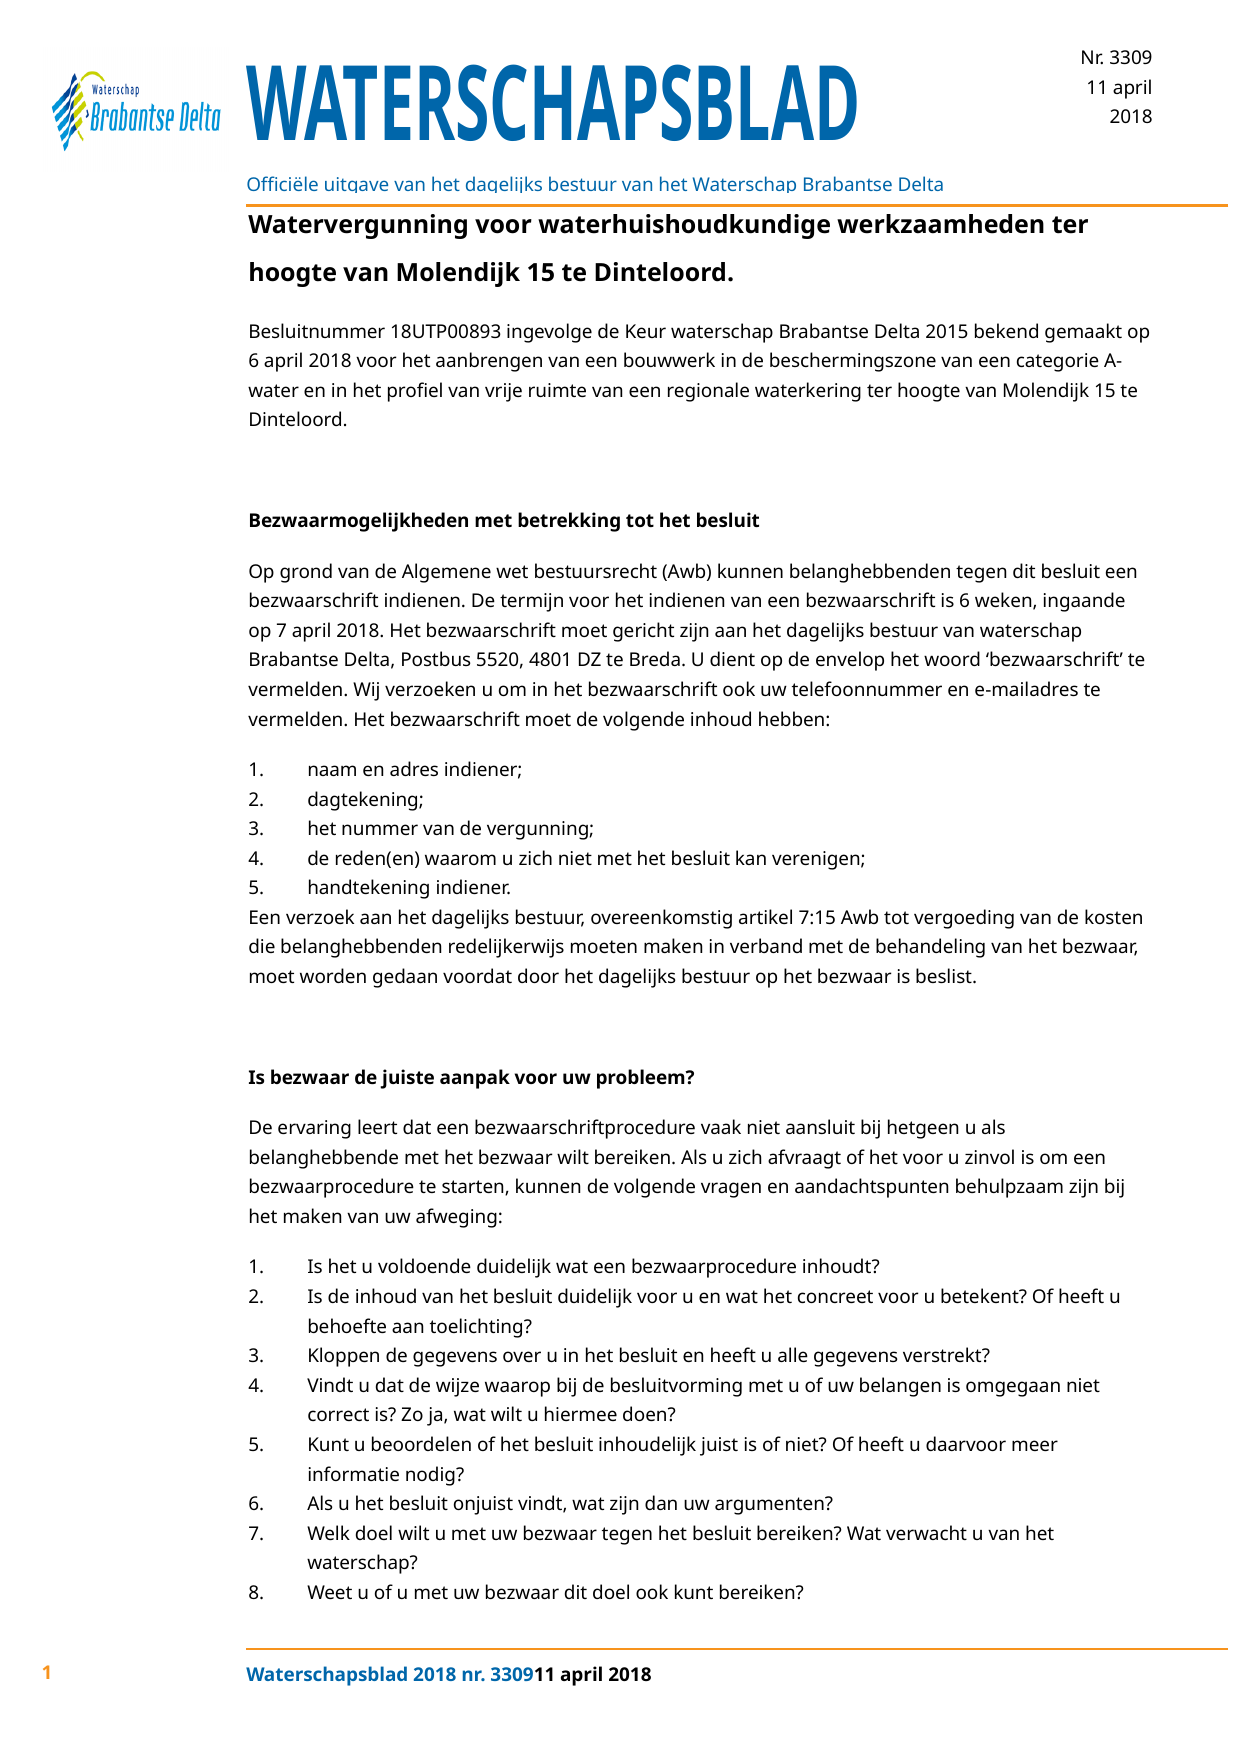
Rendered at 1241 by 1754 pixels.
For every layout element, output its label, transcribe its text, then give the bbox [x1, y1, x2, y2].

list Is de inhoud van het besluit duidelijk voor u en wat het concreet voor u betekent? Of heeft u behoefte aan toelichting? [248, 1283, 1152, 1339]
text Op grond van de Algemene wet bestuursrecht (Awb) kunnen belanghebbenden tegen dit besluit een bezwaarschrift indienen. De termijn voor het indienen van een bezwaarschrift is 6 weken, ingaande op 7 april 2018. Het bezwaarschrift moet gericht zijn aan het dagelijks bestuur van waterschap Brabantse Delta, Postbus 5520, 4801 DZ te Breda. U dient op de envelop het woord ‘bezwaarschrift’ te vermelden. Wij verzoeken u om in het bezwaarschrift ook uw telefoonnummer en e‑mailadres te vermelden. Het bezwaarschrift moet de volgende inhoud hebben: [248, 558, 1152, 732]
text Besluitnummer 18UTP00893 ingevolge de Keur waterschap Brabantse Delta 2015 bekend gemaakt op 6 april 2018 voor het aanbrengen van een bouwwerk in de beschermingszone van een categorie A-water en in het profiel van vrije ruimte van een regionale waterkering ter hoogte van Molendijk 15 te Dinteloord. [248, 318, 1152, 432]
list dagtekening; [248, 786, 1152, 812]
list het nummer van de vergunning; [248, 815, 1152, 841]
list Weet u of u met uw bezwaar dit doel ook kunt bereiken? [248, 1579, 1152, 1605]
text Bezwaarmogelijkheden met betrekking tot het besluit [248, 507, 1152, 533]
list handtekening indiener. [248, 874, 1152, 900]
text Watervergunning voor waterhuishoudkundige werkzaamheden ter hoogte van Molendijk 15 te Dinteloord. [248, 207, 1152, 288]
text Een verzoek aan het dagelijks bestuur, overeenkomstig artikel 7:15 Awb tot vergoeding van de kosten die belanghebbenden redelijkerwijs moeten maken in verband met de behandeling van het bezwaar, moet worden gedaan voordat door het dagelijks bestuur op het bezwaar is beslist. [248, 904, 1152, 989]
list Vindt u dat de wijze waarop bij de besluitvorming met u of uw belangen is omgegaan niet correct is? Zo ja, wat wilt u hiermee doen? [248, 1372, 1152, 1427]
list Als u het besluit onjuist vindt, wat zijn dan uw argumenten? [248, 1490, 1152, 1516]
list Kloppen de gegevens over u in het besluit en heeft u alle gegevens verstrekt? [248, 1342, 1152, 1368]
list Kunt u beoordelen of het besluit inhoudelijk juist is of niet? Of heeft u daarvoor meer informatie nodig? [248, 1431, 1152, 1487]
picture [41, 47, 231, 172]
list Is het u voldoende duidelijk wat een bezwaarprocedure inhoudt? [248, 1254, 1152, 1279]
text De ervaring leert dat een bezwaarschriftprocedure vaak niet aansluit bij hetgeen u als belanghebbende met het bezwaar wilt bereiken. Als u zich afvraagt of het voor u zinvol is om een bezwaarprocedure te starten, kunnen de volgende vragen en aandachtspunten behulpzaam zijn bij het maken van uw afweging: [248, 1114, 1152, 1229]
list de reden(en) waarom u zich niet met het besluit kan verenigen; [248, 845, 1152, 871]
list naam en adres indiener; [248, 756, 1152, 782]
text Is bezwaar de juiste aanpak voor uw probleem? [248, 1064, 1152, 1090]
list Welk doel wilt u met uw bezwaar tegen het besluit bereiken? Wat verwacht u van het waterschap? [248, 1520, 1152, 1575]
